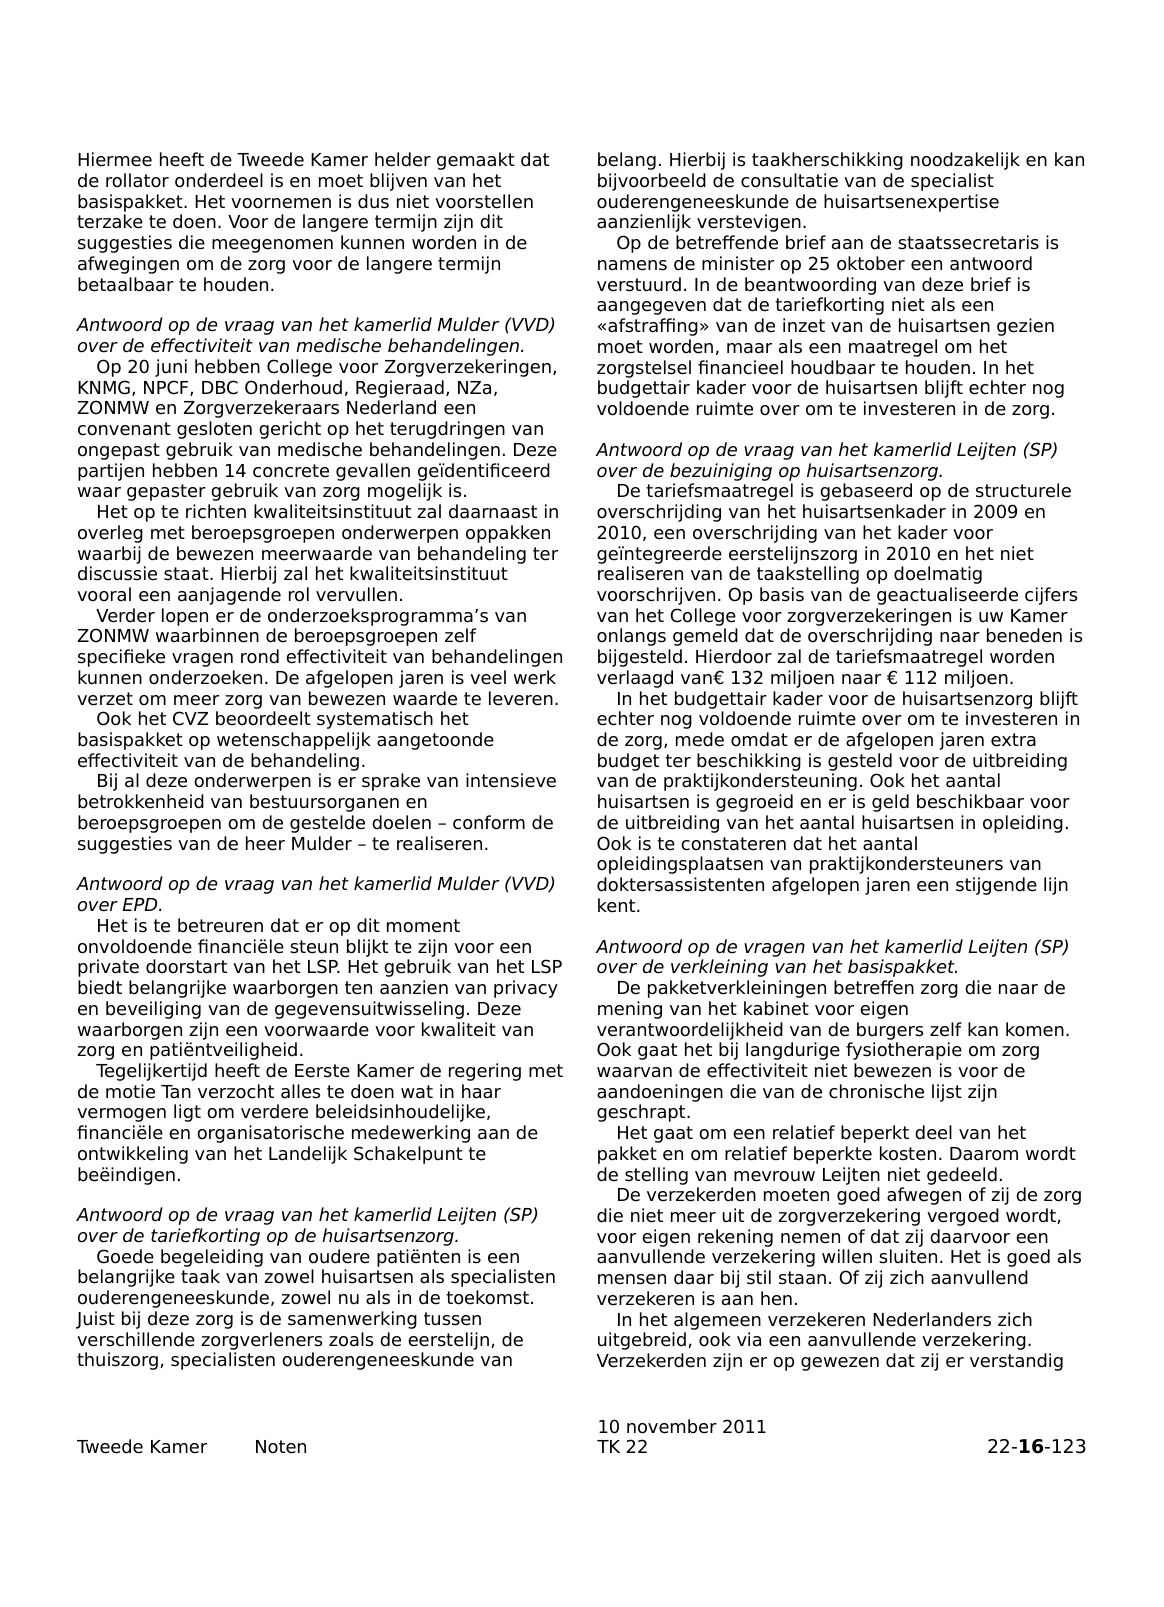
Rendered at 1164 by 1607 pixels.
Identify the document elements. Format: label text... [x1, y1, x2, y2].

text Antwoord op de vraag van het kamerlid Leijten (SP) over de tariefkorting op de huisartsenzorg. [77, 1205, 567, 1247]
text Antwoord op de vraag van het kamerlid Leijten (SP) over de bezuiniging op huisartsenzorg. [596, 440, 1087, 481]
text Goede begeleiding van oudere patiënten is een belangrijke taak van zowel huisartsen als specialisten ouderengeneeskunde, zowel nu als in de toekomst. Juist bij deze zorg is de samenwerking tussen verschillende zorgverleners zoals de eerstelijn, de thuiszorg, specialisten ouderengeneeskunde van [77, 1247, 567, 1371]
text belang. Hierbij is taakherschikking noodzakelijk en kan bijvoorbeeld de consultatie van de specialist ouderengeneeskunde de huisartsenexpertise aanzienlijk verstevigen. [596, 150, 1087, 233]
text Tegelijkertijd heeft de Eerste Kamer de regering met de motie Tan verzocht alles te doen wat in haar vermogen ligt om verdere beleidsinhoudelijke, financiële en organisatorische medewerking aan de ontwikkeling van het Landelijk Schakelpunt te beëindigen. [77, 1061, 567, 1185]
text Antwoord op de vragen van het kamerlid Leijten (SP) over de verkleining van het basispakket. [596, 936, 1087, 978]
text Het is te betreuren dat er op dit moment onvoldoende financiële steun blijkt te zijn voor een private doorstart van het LSP. Het gebruik van het LSP biedt belangrijke waarborgen ten aanzien van privacy en beveiliging van de gegevensuitwisseling. Deze waarborgen zijn een voorwaarde voor kwaliteit van zorg en patiëntveiligheid. [77, 916, 567, 1061]
text Het op te richten kwaliteitsinstituut zal daarnaast in overleg met beroepsgroepen onderwerpen oppakken waarbij de bewezen meerwaarde van behandeling ter discussie staat. Hierbij zal het kwaliteitsinstituut vooral een aanjagende rol vervullen. [77, 502, 567, 606]
text In het budgettair kader voor de huisartsenzorg blijft echter nog voldoende ruimte over om te investeren in de zorg, mede omdat er de afgelopen jaren extra budget ter beschikking is gesteld voor de uitbreiding van de praktijkondersteuning. Ook het aantal huisartsen is gegroeid en er is geld beschikbaar voor de uitbreiding van het aantal huisartsen in opleiding. Ook is te constateren dat het aantal opleidingsplaatsen van praktijkondersteuners van doktersassistenten afgelopen jaren een stijgende lijn kent. [596, 688, 1087, 916]
text De verzekerden moeten goed afwegen of zij de zorg die niet meer uit de zorgverzekering vergoed wordt, voor eigen rekening nemen of dat zij daarvoor een aanvullende verzekering willen sluiten. Het is goed als mensen daar bij stil staan. Of zij zich aanvullend verzekeren is aan hen. [596, 1185, 1087, 1309]
text Antwoord op de vraag van het kamerlid Mulder (VVD) over EPD. [77, 874, 567, 916]
text Het gaat om een relatief beperkt deel van het pakket en om relatief beperkte kosten. Daarom wordt de stelling van mevrouw Leijten niet gedeeld. [596, 1123, 1087, 1185]
text De tariefsmaatregel is gebaseerd op de structurele overschrijding van het huisartsenkader in 2009 en 2010, een overschrijding van het kader voor geïntegreerde eerstelijnszorg in 2010 en het niet realiseren van de taakstelling op doelmatig voorschrijven. Op basis van de geactualiseerde cijfers van het College voor zorgverzekeringen is uw Kamer onlangs gemeld dat de overschrijding naar beneden is bijgesteld. Hierdoor zal de tariefsmaatregel worden verlaagd van€ 132 miljoen naar € 112 miljoen. [596, 481, 1087, 688]
text Antwoord op de vraag van het kamerlid Mulder (VVD) over de effectiviteit van medische behandelingen. [77, 315, 567, 357]
text In het algemeen verzekeren Nederlanders zich uitgebreid, ook via een aanvullende verzekering. Verzekerden zijn er op gewezen dat zij er verstandig [596, 1309, 1087, 1372]
text Ook het CVZ beoordeelt systematisch het basispakket op wetenschappelijk aangetoonde effectiviteit van de behandeling. [77, 709, 567, 771]
text Op de betreffende brief aan de staatssecretaris is namens de minister op 25 oktober een antwoord verstuurd. In de beantwoording van deze brief is aangegeven dat de tariefkorting niet als een «afstraffing» van de inzet van de huisartsen gezien moet worden, maar als een maatregel om het zorgstelsel financieel houdbaar te houden. In het budgettair kader voor de huisartsen blijft echter nog voldoende ruimte over om te investeren in de zorg. [596, 233, 1087, 420]
text Bij al deze onderwerpen is er sprake van intensieve betrokkenheid van bestuursorganen en beroepsgroepen om de gestelde doelen – conform de suggesties van de heer Mulder – te realiseren. [77, 771, 567, 854]
text Verder lopen er de onderzoeksprogramma’s van ZONMW waarbinnen de beroepsgroepen zelf specifieke vragen rond effectiviteit van behandelingen kunnen onderzoeken. De afgelopen jaren is veel werk verzet om meer zorg van bewezen waarde te leveren. [77, 606, 567, 709]
text Op 20 juni hebben College voor Zorgverzekeringen, KNMG, NPCF, DBC Onderhoud, Regieraad, NZa, ZONMW en Zorgverzekeraars Nederland een convenant gesloten gericht op het terugdringen van ongepast gebruik van medische behandelingen. Deze partijen hebben 14 concrete gevallen geïdentificeerd waar gepaster gebruik van zorg mogelijk is. [77, 357, 567, 502]
text De pakketverkleiningen betreffen zorg die naar de mening van het kabinet voor eigen verantwoordelijkheid van de burgers zelf kan komen. Ook gaat het bij langdurige fysiotherapie om zorg waarvan de effectiviteit niet bewezen is voor de aandoeningen die van de chronische lijst zijn geschrapt. [596, 978, 1087, 1123]
text Hiermee heeft de Tweede Kamer helder gemaakt dat de rollator onderdeel is en moet blijven van het basispakket. Het voornemen is dus niet voorstellen terzake te doen. Voor de langere termijn zijn dit suggesties die meegenomen kunnen worden in de afwegingen om de zorg voor de langere termijn betaalbaar te houden. [77, 150, 567, 295]
